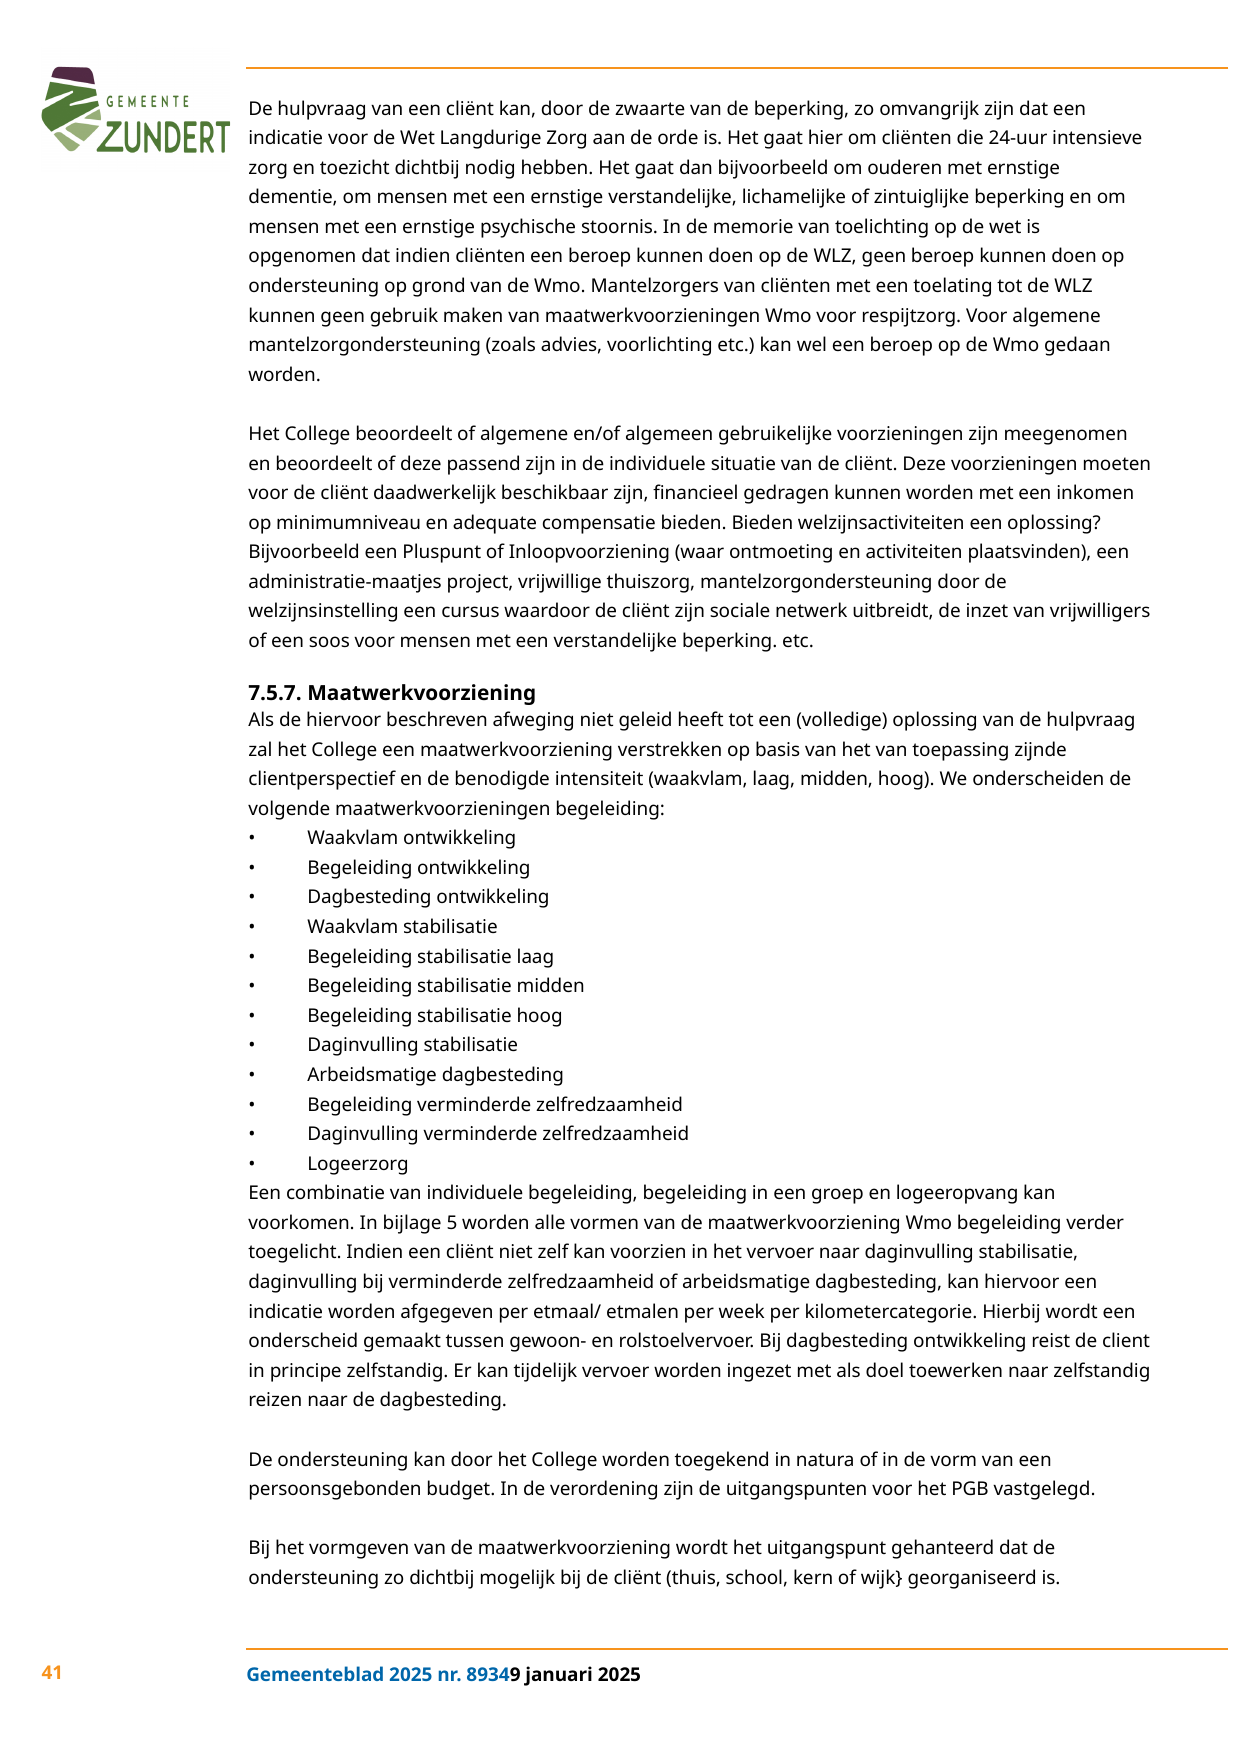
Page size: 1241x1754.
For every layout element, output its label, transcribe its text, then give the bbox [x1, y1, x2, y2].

text Bij het vormgeven van de maatwerkvoorziening wordt het uitgangspunt gehanteerd dat de ondersteuning zo dichtbij mogelijk bij de cliënt (thuis, school, kern of wijk} georganiseerd is. [248, 1534, 1152, 1590]
text De hulpvraag van een cliënt kan, door de zwaarte van de beperking, zo omvangrijk zijn dat een indicatie voor de Wet Langdurige Zorg aan de orde is. Het gaat hier om cliënten die 24-uur intensieve zorg en toezicht dichtbij nodig hebben. Het gaat dan bijvoorbeeld om ouderen met ernstige dementie, om mensen met een ernstige verstandelijke, lichamelijke of zintuiglijke beperking en om mensen met een ernstige psychische stoornis. In de memorie van toelichting op de wet is opgenomen dat indien cliënten een beroep kunnen doen op de WLZ, geen beroep kunnen doen op ondersteuning op grond van de Wmo. Mantelzorgers van cliënten met een toelating tot de WLZ kunnen geen gebruik maken van maatwerkvoorzieningen Wmo voor respijtzorg. Voor algemene mantelzorgondersteuning (zoals advies, voorlichting etc.) kan wel een beroep op de Wmo gedaan worden. [248, 95, 1152, 387]
list Daginvulling stabilisatie [248, 1032, 1152, 1057]
list Begeleiding ontwikkeling [248, 854, 1152, 880]
list Begeleiding stabilisatie hoog [248, 1002, 1152, 1028]
list Dagbesteding ontwikkeling [248, 884, 1152, 909]
text Het College beoordeelt of algemene en/of algemeen gebruikelijke voorzieningen zijn meegenomen en beoordeelt of deze passend zijn in de individuele situatie van de cliënt. Deze voorzieningen moeten voor de cliënt daadwerkelijk beschikbaar zijn, financieel gedragen kunnen worden met een inkomen op minimumniveau en adequate compensatie bieden. Bieden welzijnsactiviteiten een oplossing? Bijvoorbeeld een Pluspunt of Inloopvoorziening (waar ontmoeting en activiteiten plaatsvinden), een administratie-maatjes project, vrijwillige thuiszorg, mantelzorgondersteuning door de welzijnsinstelling een cursus waardoor de cliënt zijn sociale netwerk uitbreidt, de inzet van vrijwilligers of een soos voor mensen met een verstandelijke beperking. etc. [248, 420, 1152, 653]
text De ondersteuning kan door het College worden toegekend in natura of in de vorm van een persoonsgebonden budget. In de verordening zijn de uitgangspunten voor het PGB vastgelegd. [248, 1446, 1152, 1501]
picture [41, 47, 231, 172]
text 7.5.7. Maatwerkvoorziening [248, 678, 1152, 706]
list Daginvulling verminderde zelfredzaamheid [248, 1120, 1152, 1146]
list Begeleiding verminderde zelfredzaamheid [248, 1091, 1152, 1116]
list Arbeidsmatige dagbesteding [248, 1061, 1152, 1087]
list Begeleiding stabilisatie laag [248, 943, 1152, 968]
list Waakvlam ontwikkeling [248, 824, 1152, 850]
list Logeerzorg [248, 1150, 1152, 1176]
list Begeleiding stabilisatie midden [248, 972, 1152, 998]
list Waakvlam stabilisatie [248, 913, 1152, 939]
text Als de hiervoor beschreven afweging niet geleid heeft tot een (volledige) oplossing van de hulpvraag zal het College een maatwerkvoorziening verstrekken op basis van het van toepassing zijnde clientperspectief en de benodigde intensiteit (waakvlam, laag, midden, hoog). We onderscheiden de volgende maatwerkvoorzieningen begeleiding: [248, 706, 1152, 821]
text Een combinatie van individuele begeleiding, begeleiding in een groep en logeeropvang kan voorkomen. In bijlage 5 worden alle vormen van de maatwerkvoorziening Wmo begeleiding verder toegelicht. Indien een cliënt niet zelf kan voorzien in het vervoer naar daginvulling stabilisatie, daginvulling bij verminderde zelfredzaamheid of arbeidsmatige dagbesteding, kan hiervoor een indicatie worden afgegeven per etmaal/ etmalen per week per kilometercategorie. Hierbij wordt een onderscheid gemaakt tussen gewoon- en rolstoelvervoer. Bij dagbesteding ontwikkeling reist de client in principe zelfstandig. Er kan tijdelijk vervoer worden ingezet met als doel toewerken naar zelfstandig reizen naar de dagbesteding. [248, 1179, 1152, 1412]
